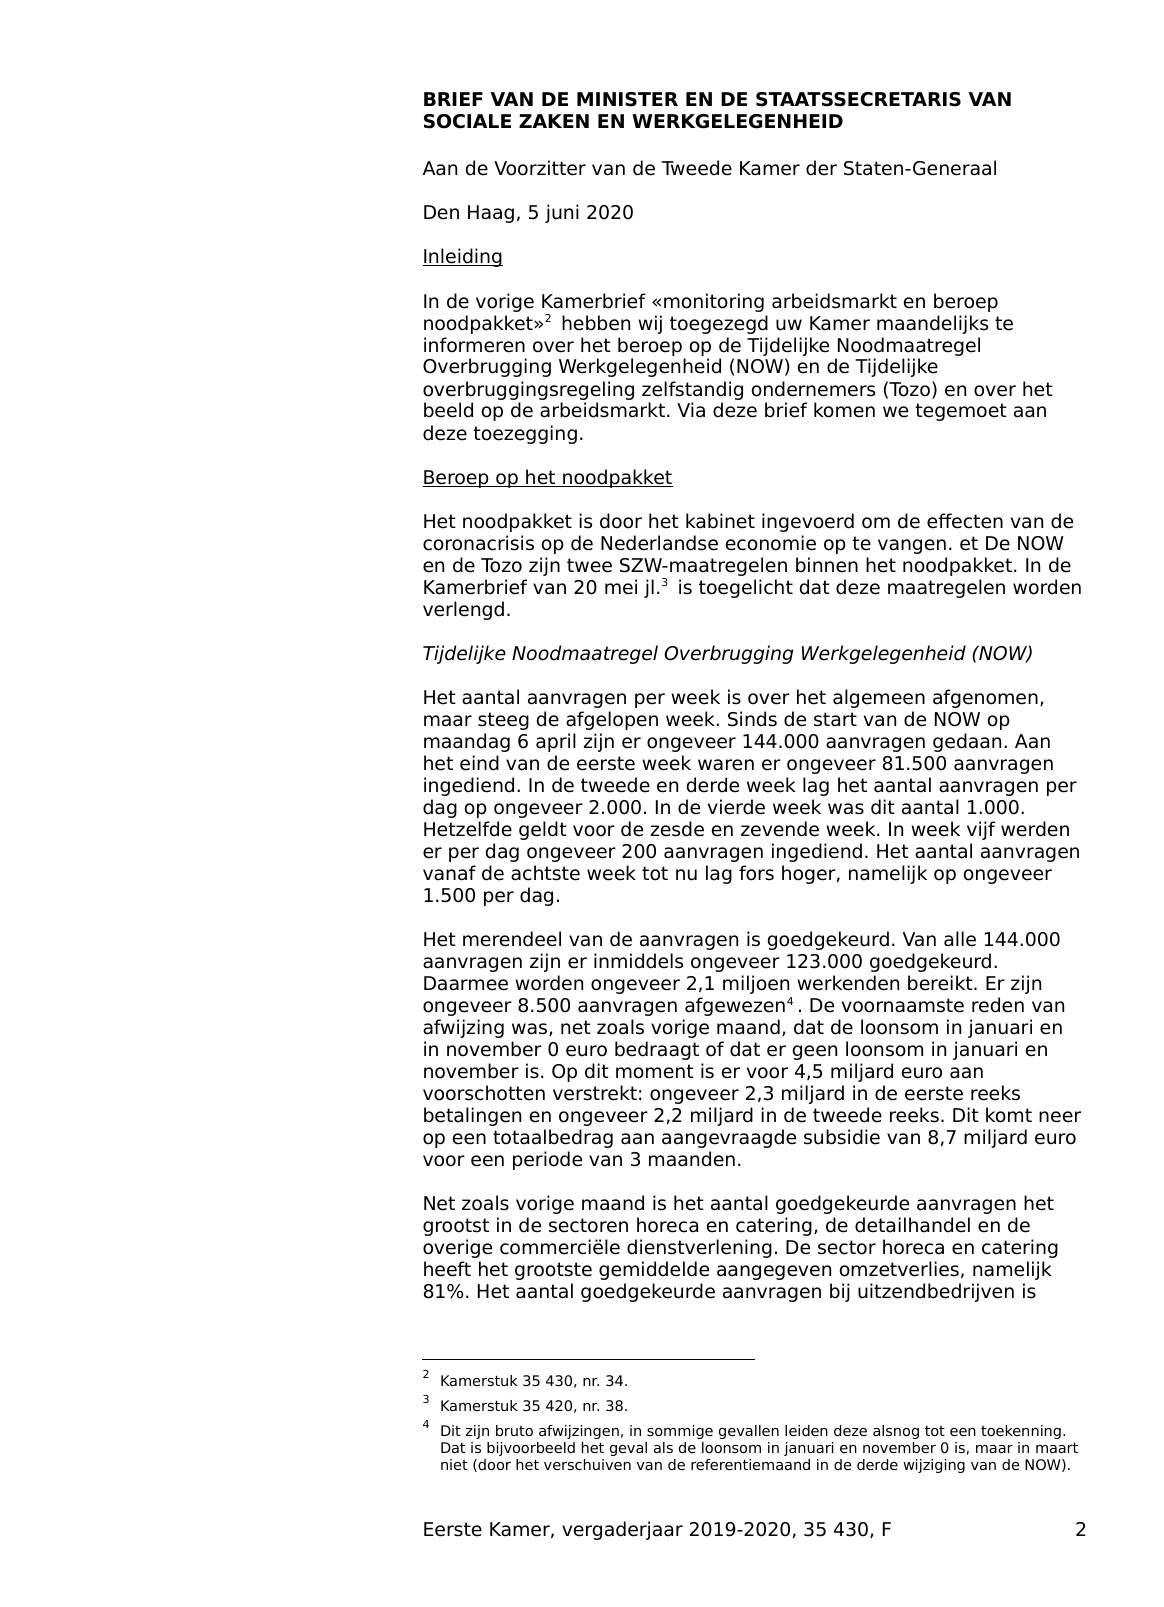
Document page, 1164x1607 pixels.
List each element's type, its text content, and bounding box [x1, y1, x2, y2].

text Aan de Voorzitter van de Tweede Kamer der Staten-Generaal [422, 158, 1087, 180]
text Den Haag, 5 juni 2020 [422, 202, 1087, 224]
text In de vorige Kamerbrief «monitoring arbeidsmarkt en beroep noodpakket» hebben wij toegezegd uw Kamer maandelijks te informeren over het beroep op de Tijdelijke Noodmaatregel Overbrugging Werkgelegenheid (NOW) en de Tijdelijke overbruggingsregeling zelfstandig ondernemers (Tozo) en over het beeld op de arbeidsmarkt. Via deze brief komen we tegemoet aan deze toezegging. [422, 291, 1087, 444]
text Het merendeel van de aanvragen is goedgekeurd. Van alle 144.000 aanvragen zijn er inmiddels ongeveer 123.000 goedgekeurd. Daarmee worden ongeveer 2,1 miljoen werkenden bereikt. Er zijn ongeveer 8.500 aanvragen afgewezen. De voornaamste reden van afwijzing was, net zoals vorige maand, dat de loonsom in januari en in november 0 euro bedraagt of dat er geen loonsom in januari en november is. Op dit moment is er voor 4,5 miljard euro aan voorschotten verstrekt: ongeveer 2,3 miljard in de eerste reeks betalingen en ongeveer 2,2 miljard in de tweede reeks. Dit komt neer op een totaalbedrag aan aangevraagde subsidie van 8,7 miljard euro voor een periode van 3 maanden. [422, 929, 1087, 1171]
subtitle Inleiding [422, 246, 1087, 268]
text Net zoals vorige maand is het aantal goedgekeurde aanvragen het grootst in de sectoren horeca en catering, de detailhandel en de overige commerciële dienstverlening. De sector horeca en catering heeft het grootste gemiddelde aangegeven omzetverlies, namelijk 81%. Het aantal goedgekeurde aanvragen bij uitzendbedrijven is [422, 1193, 1087, 1303]
text Het aantal aanvragen per week is over het algemeen afgenomen, maar steeg de afgelopen week. Sinds de start van de NOW op maandag 6 april zijn er ongeveer 144.000 aanvragen gedaan. Aan het eind van de eerste week waren er ongeveer 81.500 aanvragen ingediend. In de tweede en derde week lag het aantal aanvragen per dag op ongeveer 2.000. In de vierde week was dit aantal 1.000. Hetzelfde geldt voor de zesde en zevende week. In week vijf werden er per dag ongeveer 200 aanvragen ingediend. Het aantal aanvragen vanaf de achtste week tot nu lag fors hoger, namelijk op ongeveer 1.500 per dag. [422, 687, 1087, 907]
text Kamerstuk 35 430, nr. 34. [422, 1368, 1087, 1391]
text Dit zijn bruto afwijzingen, in sommige gevallen leiden deze alsnog tot een toekenning. Dat is bijvoorbeeld het geval als de loonsom in januari en november 0 is, maar in maart niet (door het verschuiven van de referentiemaand in de derde wijziging van de NOW). [422, 1418, 1087, 1474]
subtitle Tijdelijke Noodmaatregel Overbrugging Werkgelegenheid (NOW) [422, 643, 1087, 665]
text Kamerstuk 35 420, nr. 38. [422, 1393, 1087, 1416]
subtitle Beroep op het noodpakket [422, 467, 1087, 488]
text Het noodpakket is door het kabinet ingevoerd om de effecten van de coronacrisis op de Nederlandse economie op te vangen. et De NOW en de Tozo zijn twee SZW-maatregelen binnen het noodpakket. In de Kamerbrief van 20 mei jl. is toegelicht dat deze maatregelen worden verlengd. [422, 511, 1087, 621]
subtitle BRIEF VAN DE MINISTER EN DE STAATSSECRETARIS VAN SOCIALE ZAKEN EN WERKGELEGENHEID [422, 89, 1087, 133]
